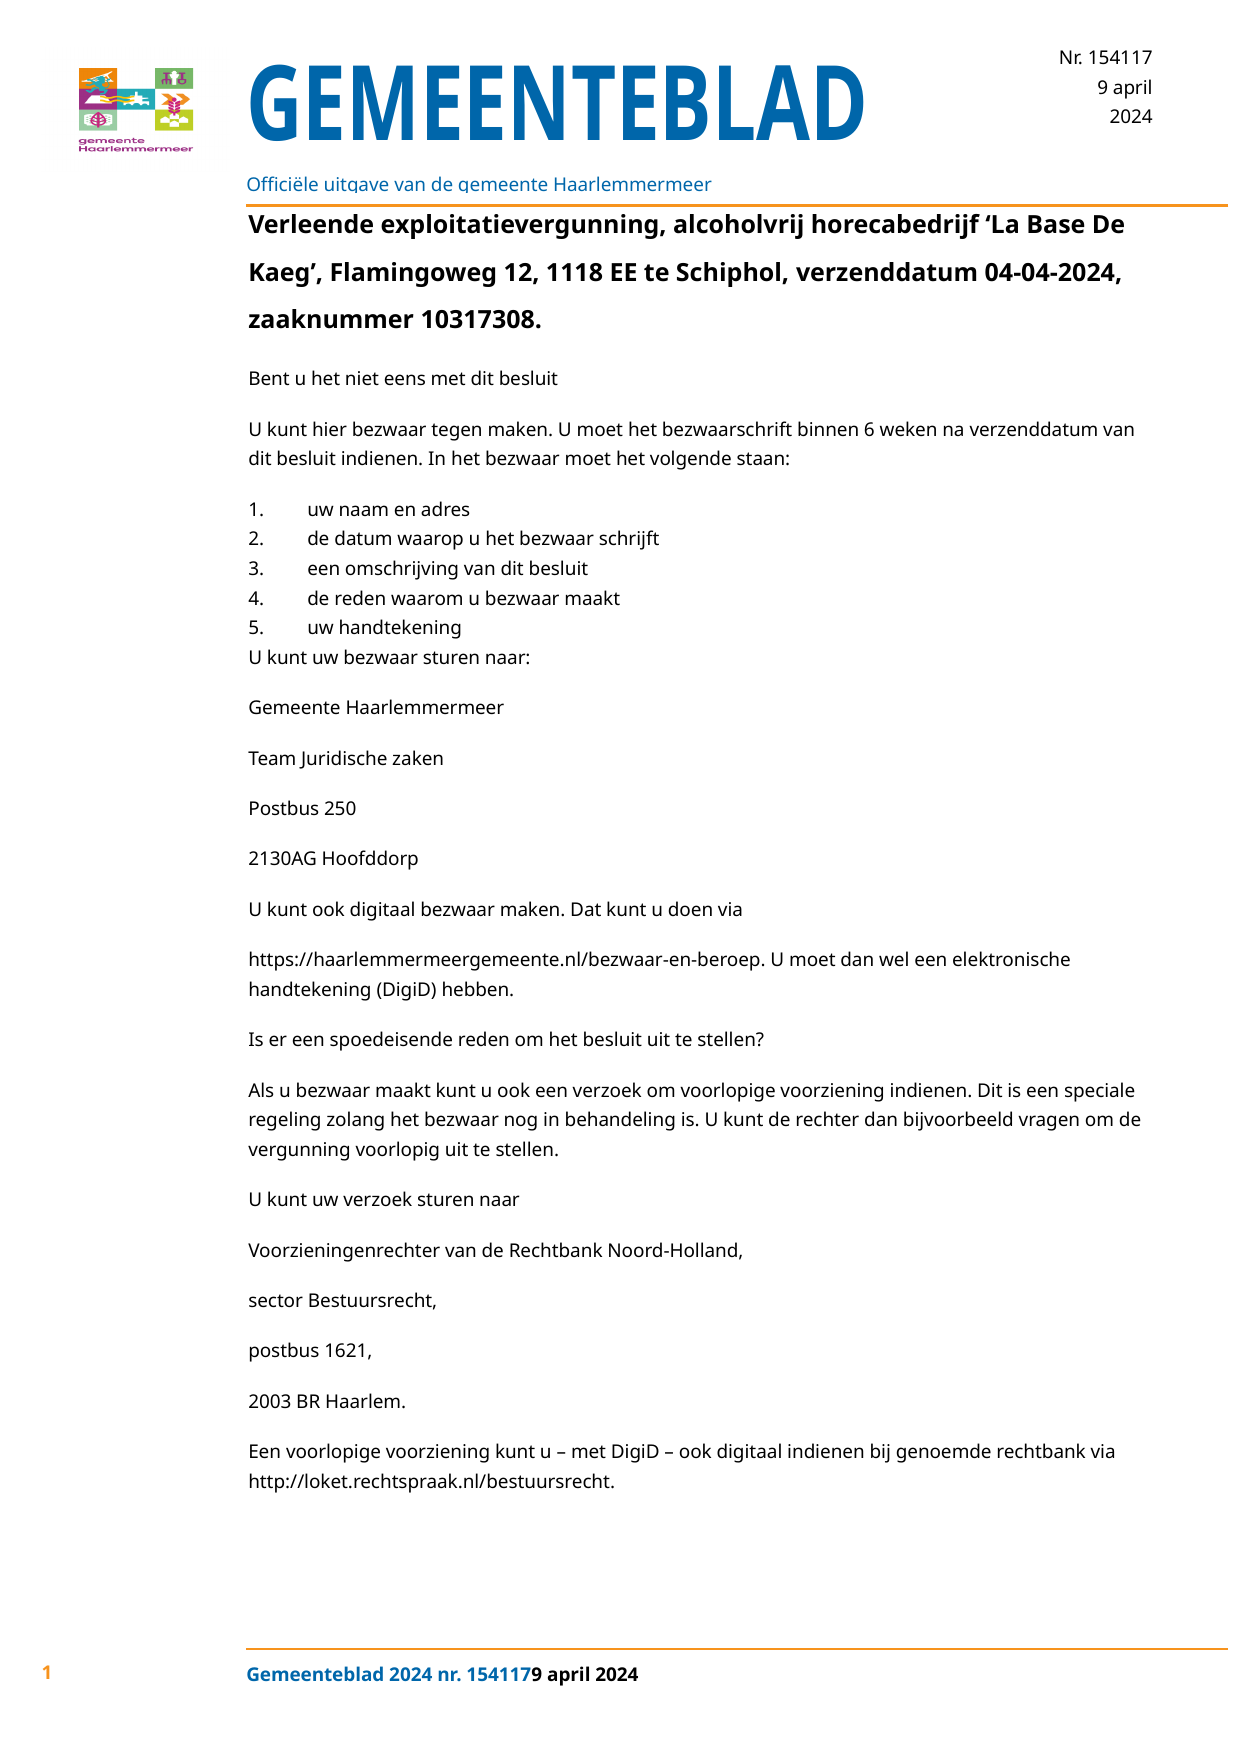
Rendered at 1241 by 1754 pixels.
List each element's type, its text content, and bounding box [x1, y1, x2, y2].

text postbus 1621, [248, 1338, 1152, 1363]
text 2130AG Hoofddorp [248, 846, 1152, 871]
picture [41, 47, 231, 172]
list uw handtekening [248, 614, 1152, 640]
text Bent u het niet eens met dit besluit [248, 366, 1152, 391]
text U kunt ook digitaal bezwaar maken. Dat kunt u doen via [248, 896, 1152, 922]
text Is er een spoedeisende reden om het besluit uit te stellen? [248, 1026, 1152, 1052]
text Voorzieningenrechter van de Rechtbank Noord-Holland, [248, 1237, 1152, 1262]
text sector Bestuursrecht, [248, 1287, 1152, 1313]
list uw naam en adres [248, 496, 1152, 522]
text Postbus 250 [248, 795, 1152, 821]
text Verleende exploitatievergunning, alcoholvrij horecabedrijf ‘La Base De Kaeg’, Flamingoweg 12, 1118 EE te Schiphol, verzenddatum 04-04-2024, zaaknummer 10317308. [248, 207, 1152, 336]
text https://haarlemmermeergemeente.nl/bezwaar-en-beroep. U moet dan wel een elektronische handtekening (DigiD) hebben. [248, 946, 1152, 1002]
text Als u bezwaar maakt kunt u ook een verzoek om voorlopige voorziening indienen. Dit is een speciale regeling zolang het bezwaar nog in behandeling is. U kunt de rechter dan bijvoorbeeld vragen om de vergunning voorlopig uit te stellen. [248, 1077, 1152, 1162]
list een omschrijving van dit besluit [248, 555, 1152, 581]
text Team Juridische zaken [248, 745, 1152, 770]
text U kunt hier bezwaar tegen maken. U moet het bezwaarschrift binnen 6 weken na verzenddatum van dit besluit indienen. In het bezwaar moet het volgende staan: [248, 416, 1152, 471]
text U kunt uw bezwaar sturen naar: [248, 644, 1152, 669]
text Gemeente Haarlemmermeer [248, 694, 1152, 720]
list de reden waarom u bezwaar maakt [248, 585, 1152, 610]
text Een voorlopige voorziening kunt u – met DigiD – ook digitaal indienen bij genoemde rechtbank via http://loket.rechtspraak.nl/bestuursrecht. [248, 1438, 1152, 1494]
list de datum waarop u het bezwaar schrijft [248, 526, 1152, 551]
text 2003 BR Haarlem. [248, 1388, 1152, 1414]
text U kunt uw verzoek sturen naar [248, 1186, 1152, 1212]
